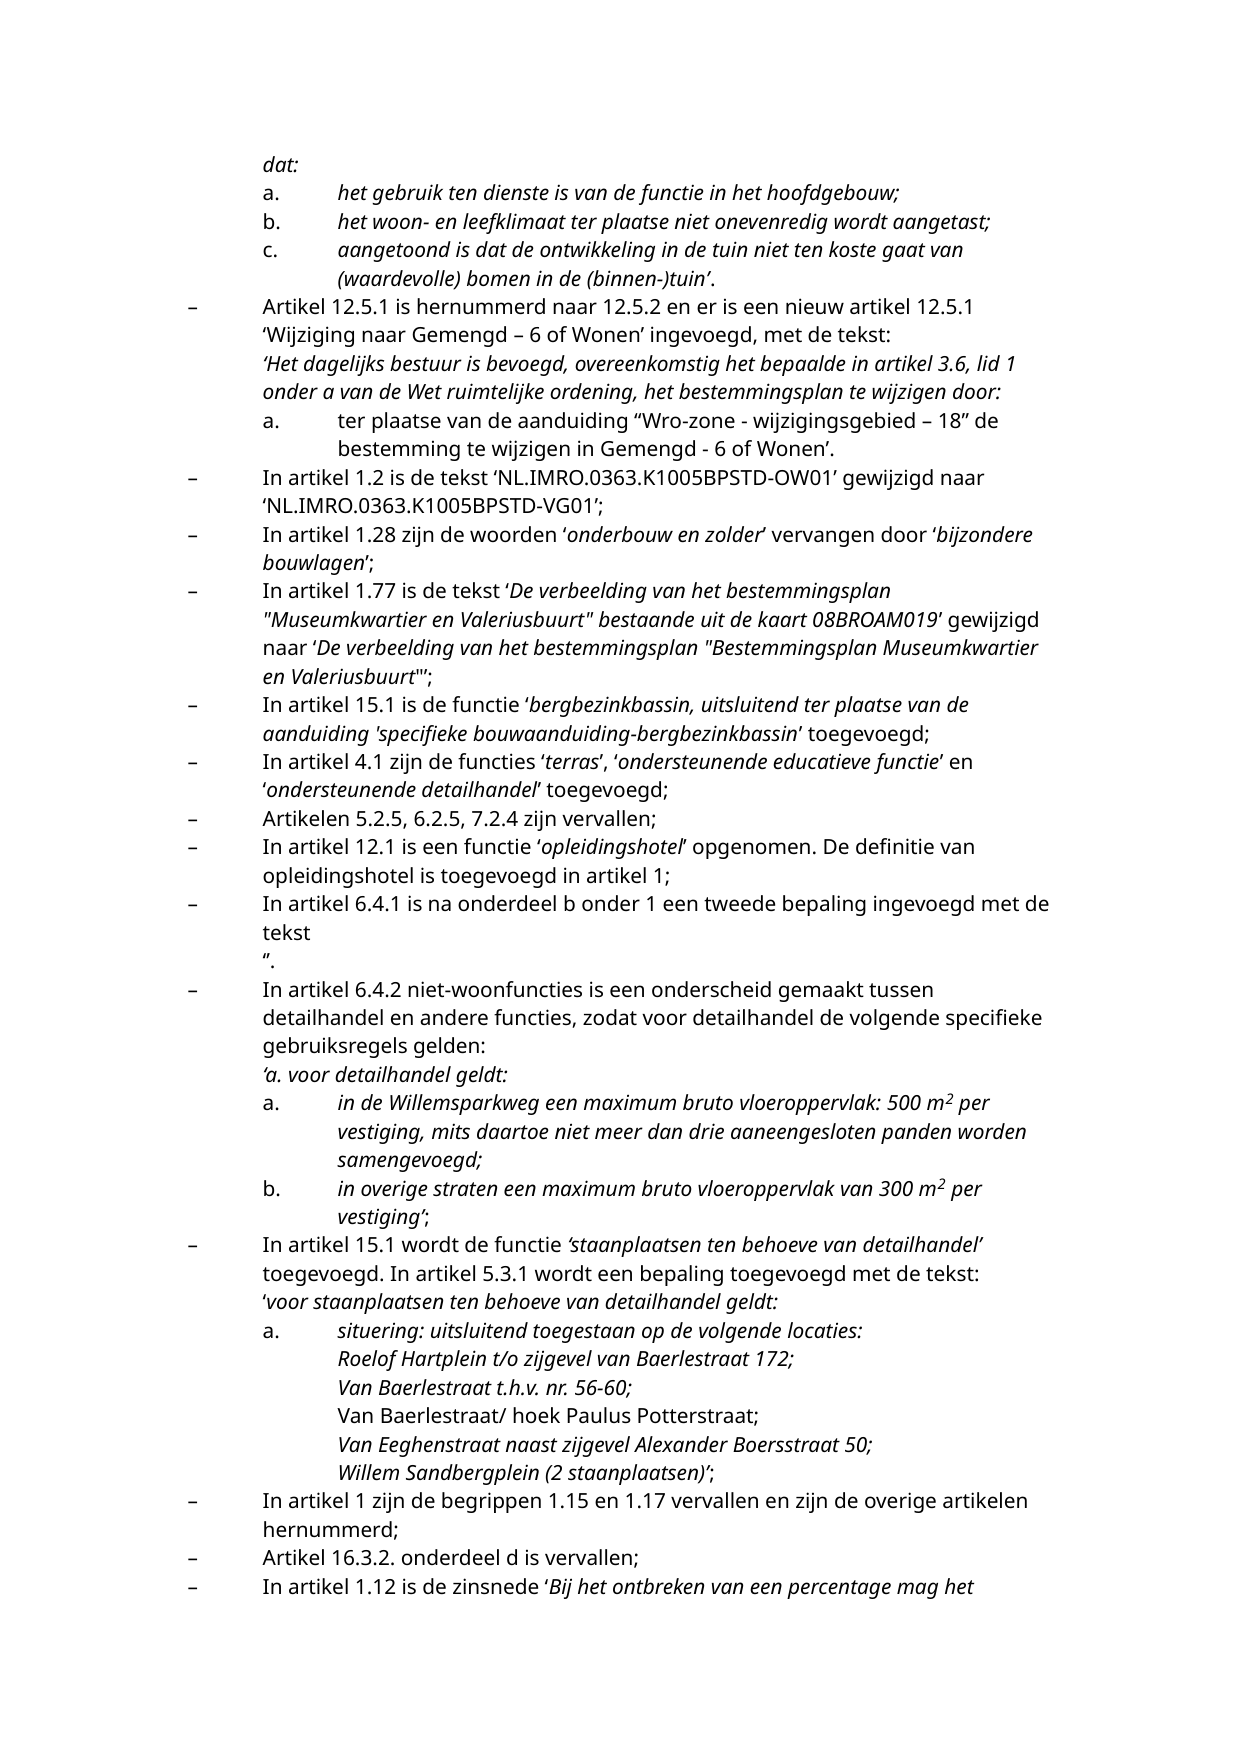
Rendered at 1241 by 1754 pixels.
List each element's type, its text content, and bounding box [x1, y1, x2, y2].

list In artikel 4.1 zijn de functies ‘terras’, ‘ondersteunende educatieve functie’ en ‘ondersteunende detailhandel’ toegevoegd; [187, 747, 1053, 804]
list In artikel 12.1 is een functie ‘opleidingshotel’ opgenomen. De definitie van opleidingshotel is toegevoegd in artikel 1; [187, 832, 1053, 889]
list In artikel 15.1 is de functie ‘bergbezinkbassin, uitsluitend ter plaatse van de aanduiding 'specifieke bouwaanduiding-bergbezinkbassin’ toegevoegd; [187, 690, 1053, 747]
list situering: uitsluitend toegestaan op de volgende locaties: [262, 1316, 1053, 1344]
list Van Baerlestraat/ hoek Paulus Potterstraat; [262, 1401, 1053, 1430]
list In artikel 1 zijn de begrippen 1.15 en 1.17 vervallen en zijn de overige artikelen hernummerd; [187, 1487, 1053, 1543]
list Artikelen 5.2.5, 6.2.5, 7.2.4 zijn vervallen; [187, 804, 1053, 832]
list ‘’. [187, 946, 1053, 975]
list In artikel 1.77 is de tekst ‘De verbeelding van het bestemmingsplan "Museumkwartier en Valeriusbuurt" bestaande uit de kaart 08BROAM019’ gewijzigd naar ‘De verbeelding van het bestemmingsplan "Bestemmingsplan Museumkwartier en Valeriusbuurt"’; [187, 577, 1053, 690]
list ‘a. voor detailhandel geldt: [187, 1060, 1053, 1088]
list In artikel 6.4.2 niet-woonfuncties is een onderscheid gemaakt tussen detailhandel en andere functies, zodat voor detailhandel de volgende specifieke gebruiksregels gelden: [187, 975, 1053, 1060]
list Artikel 12.5.1 is hernummerd naar 12.5.2 en er is een nieuw artikel 12.5.1 ‘Wijziging naar Gemengd – 6 of Wonen’ ingevoegd, met de tekst: [187, 292, 1053, 349]
list Artikel 16.3.2. onderdeel d is vervallen; [187, 1543, 1053, 1572]
list het gebruik ten dienste is van de functie in het hoofdgebouw; [262, 178, 1053, 207]
list aangetoond is dat de ontwikkeling in de tuin niet ten koste gaat van (waardevolle) bomen in de (binnen-)tuin’. [262, 235, 1053, 292]
list In artikel 1.12 is de zinsnede ‘Bij het ontbreken van een percentage mag het [187, 1572, 1053, 1600]
list in de Willemsparkweg een maximum bruto vloeroppervlak: 500 m2 per vestiging, mits daartoe niet meer dan drie aaneengesloten panden worden samengevoegd; [262, 1088, 1053, 1174]
list Van Baerlestraat t.h.v. nr. 56-60; [262, 1373, 1053, 1401]
list ‘Het dagelijks bestuur is bevoegd, overeenkomstig het bepaalde in artikel 3.6, lid 1 onder a van de Wet ruimtelijke ordening, het bestemmingsplan te wijzigen door: [187, 349, 1053, 406]
list In artikel 15.1 wordt de functie ‘staanplaatsen ten behoeve van detailhandel’ toegevoegd. In artikel 5.3.1 wordt een bepaling toegevoegd met de tekst: [187, 1231, 1053, 1287]
list Roelof Hartplein t/o zijgevel van Baerlestraat 172; [262, 1344, 1053, 1373]
list ter plaatse van de aanduiding “Wro-zone - wijzigingsgebied – 18” de bestemming te wijzigen in Gemengd - 6 of Wonen’. [262, 406, 1053, 463]
list Van Eeghenstraat naast zijgevel Alexander Boersstraat 50; [262, 1430, 1053, 1458]
list ‘voor staanplaatsen ten behoeve van detailhandel geldt: [187, 1287, 1053, 1316]
list dat: [187, 150, 1053, 178]
list In artikel 1.28 zijn de woorden ‘onderbouw en zolder’ vervangen door ‘bijzondere bouwlagen’; [187, 520, 1053, 577]
list Willem Sandbergplein (2 staanplaatsen)’; [262, 1458, 1053, 1487]
list in overige straten een maximum bruto vloeroppervlak van 300 m2 per vestiging’; [262, 1174, 1053, 1231]
list In artikel 1.2 is de tekst ‘NL.IMRO.0363.K1005BPSTD-OW01’ gewijzigd naar ‘NL.IMRO.0363.K1005BPSTD-VG01’; [187, 463, 1053, 520]
list het woon- en leefklimaat ter plaatse niet onevenredig wordt aangetast; [262, 207, 1053, 235]
list In artikel 6.4.1 is na onderdeel b onder 1 een tweede bepaling ingevoegd met de tekst [187, 889, 1053, 946]
